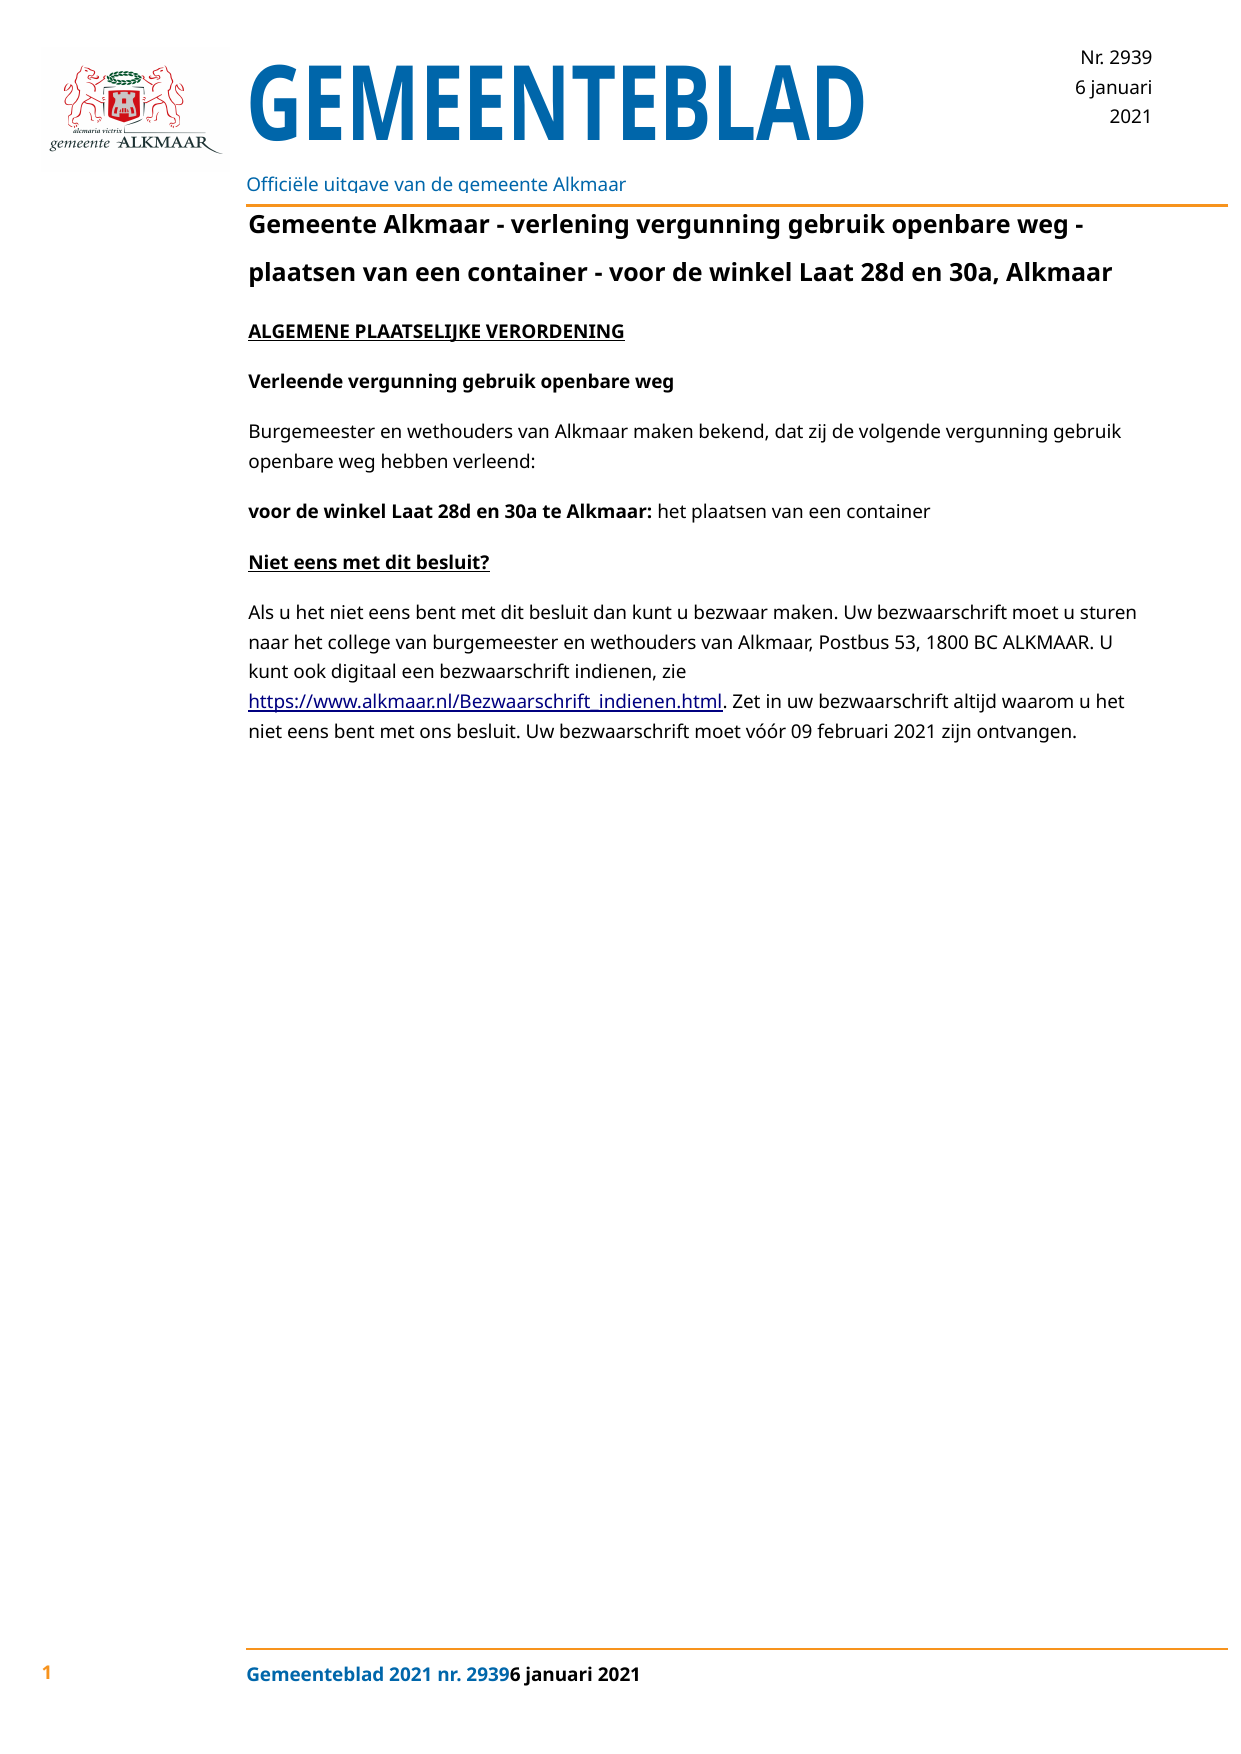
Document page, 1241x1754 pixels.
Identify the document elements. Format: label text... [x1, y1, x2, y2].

text ALGEMENE PLAATSELIJKE VERORDENING [248, 318, 1152, 344]
picture [41, 47, 231, 172]
text Als u het niet eens bent met dit besluit dan kunt u bezwaar maken. Uw bezwaarschrift moet u sturen naar het college van burgemeester en wethouders van Alkmaar, Postbus 53, 1800 BC ALKMAAR. U kunt ook digitaal een bezwaarschrift indienen, zie https://www.alkmaar.nl/Bezwaarschrift_indienen.html. Zet in uw bezwaarschrift altijd waarom u het niet eens bent met ons besluit. Uw bezwaarschrift moet vóór 09 februari 2021 zijn ontvangen. [248, 599, 1152, 744]
text Burgemeester en wethouders van Alkmaar maken bekend, dat zij de volgende vergunning gebruik openbare weg hebben verleend: [248, 419, 1152, 474]
text voor de winkel Laat 28d en 30a te Alkmaar: het plaatsen van een container [248, 499, 1152, 524]
text Niet eens met dit besluit? [248, 549, 1152, 575]
text Verleende vergunning gebruik openbare weg [248, 368, 1152, 394]
text Gemeente Alkmaar - verlening vergunning gebruik openbare weg - plaatsen van een container - voor de winkel Laat 28d en 30a, Alkmaar [248, 207, 1152, 288]
